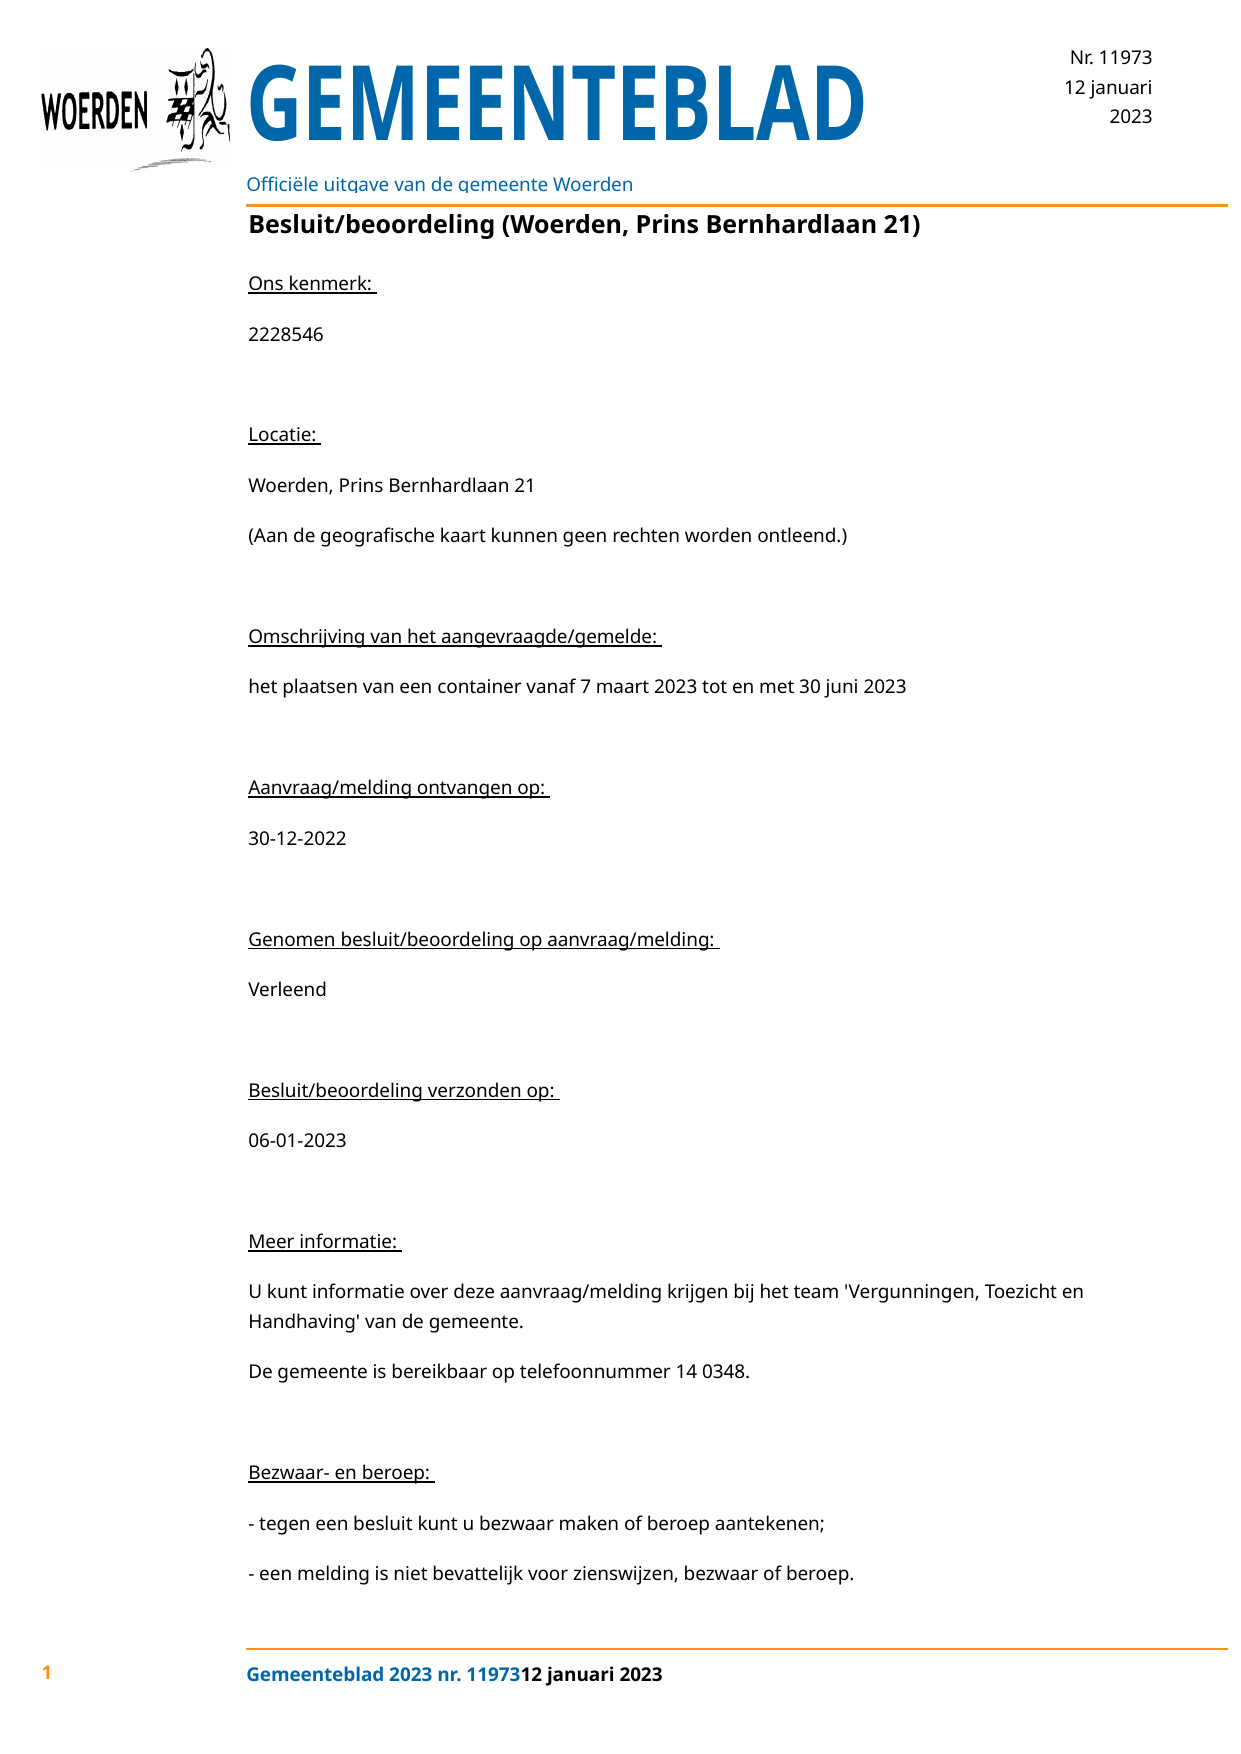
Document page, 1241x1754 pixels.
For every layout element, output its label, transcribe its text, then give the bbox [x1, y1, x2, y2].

text 2228546 [248, 321, 1152, 346]
text Genomen besluit/beoordeling op aanvraag/melding: [248, 926, 1152, 951]
text (Aan de geografische kaart kunnen geen rechten worden ontleend.) [248, 522, 1152, 548]
text 30-12-2022 [248, 825, 1152, 851]
text het plaatsen van een container vanaf 7 maart 2023 tot en met 30 juni 2023 [248, 674, 1152, 699]
text Bezwaar- en beroep: [248, 1459, 1152, 1485]
text 06-01-2023 [248, 1127, 1152, 1153]
text Besluit/beoordeling (Woerden, Prins Bernhardlaan 21) [248, 207, 1152, 241]
picture [41, 47, 231, 172]
text Ons kenmerk: [248, 270, 1152, 296]
text De gemeente is bereikbaar op telefoonnummer 14 0348. [248, 1359, 1152, 1384]
text U kunt informatie over deze aanvraag/melding krijgen bij het team 'Vergunningen, Toezicht en Handhaving' van de gemeente. [248, 1279, 1152, 1334]
text Verleend [248, 976, 1152, 1002]
text Meer informatie: [248, 1228, 1152, 1254]
text - tegen een besluit kunt u bezwaar maken of beroep aantekenen; [248, 1510, 1152, 1536]
text Locatie: [248, 422, 1152, 447]
text Omschrijving van het aangevraagde/gemelde: [248, 623, 1152, 649]
text Besluit/beoordeling verzonden op: [248, 1077, 1152, 1103]
text Woerden, Prins Bernhardlaan 21 [248, 472, 1152, 498]
text - een melding is niet bevattelijk voor zienswijzen, bezwaar of beroep. [248, 1560, 1152, 1586]
text Aanvraag/melding ontvangen op: [248, 774, 1152, 800]
